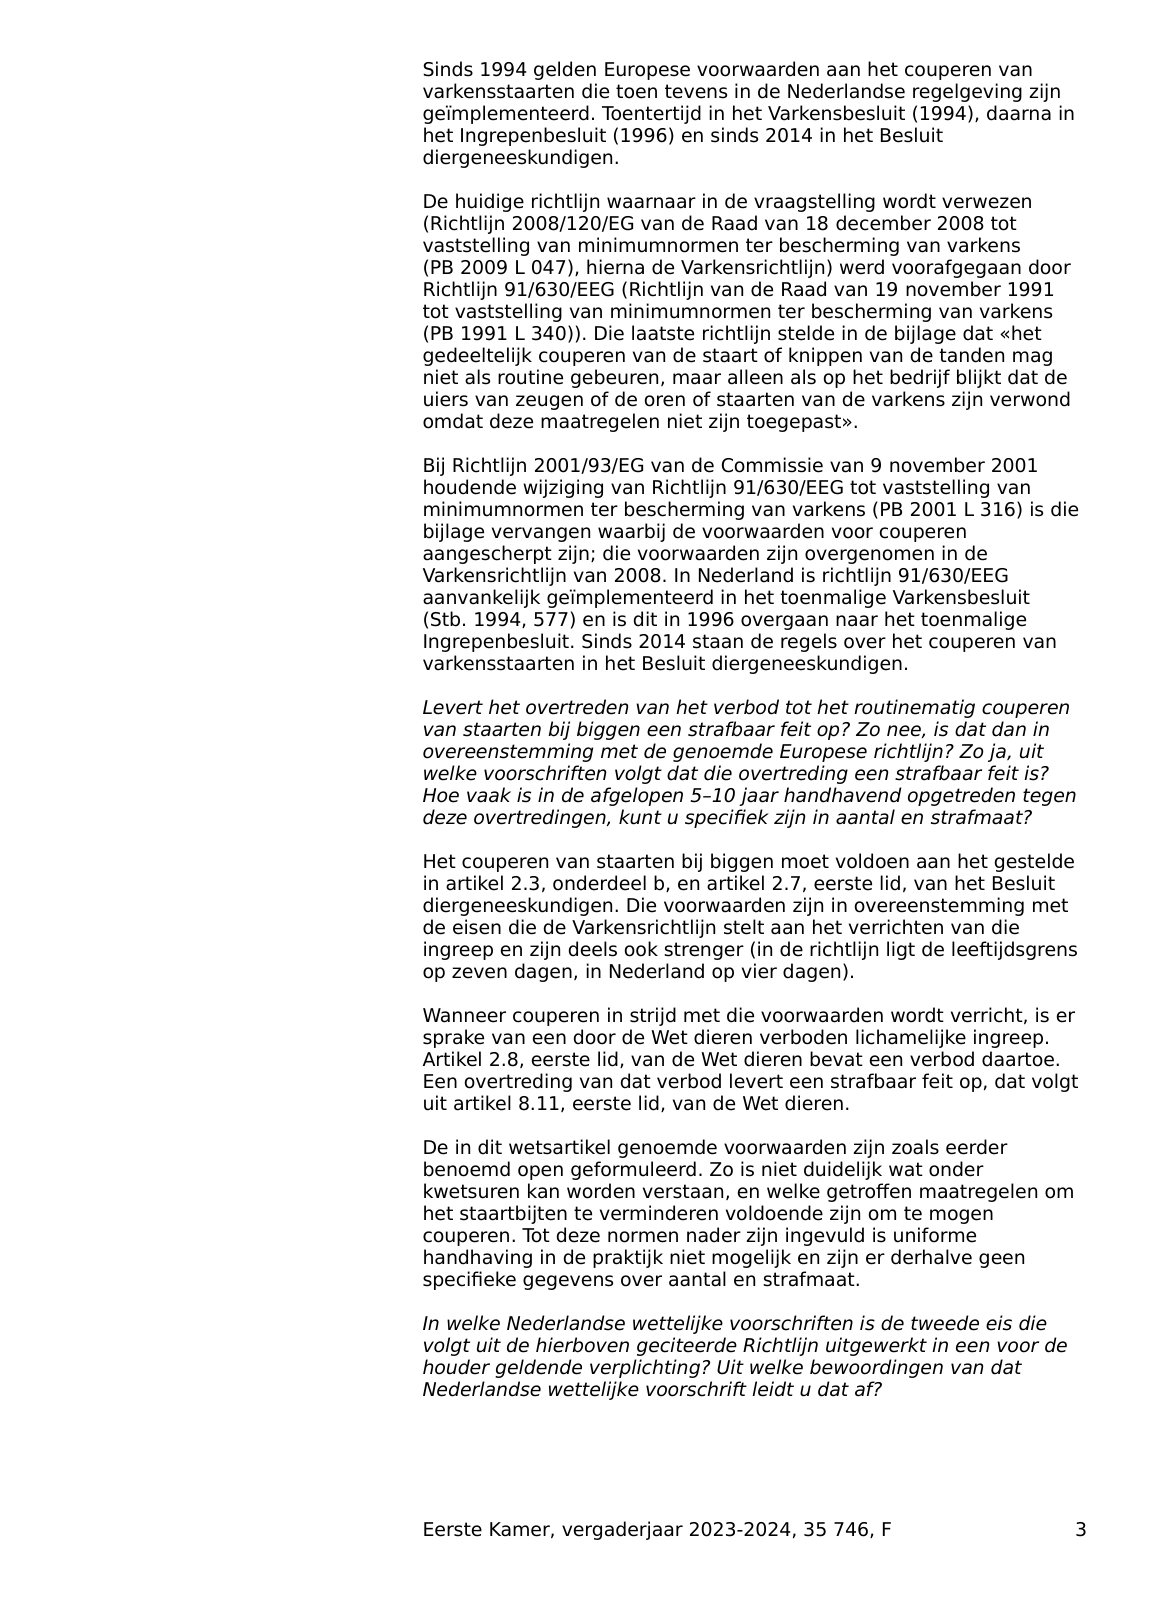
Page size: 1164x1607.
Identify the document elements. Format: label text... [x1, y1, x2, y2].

text Levert het overtreden van het verbod tot het routinematig couperen van staarten bij biggen een strafbaar feit op? Zo nee, is dat dan in overeenstemming met de genoemde Europese richtlijn? Zo ja, uit welke voorschriften volgt dat die overtreding een strafbaar feit is? Hoe vaak is in de afgelopen 5–10 jaar handhavend opgetreden tegen deze overtredingen, kunt u specifiek zijn in aantal en strafmaat? [422, 697, 1087, 829]
text De huidige richtlijn waarnaar in de vraagstelling wordt verwezen (Richtlijn 2008/120/EG van de Raad van 18 december 2008 tot vaststelling van minimumnormen ter bescherming van varkens (PB 2009 L 047), hierna de Varkensrichtlijn) werd voorafgegaan door Richtlijn 91/630/EEG (Richtlijn van de Raad van 19 november 1991 tot vaststelling van minimumnormen ter bescherming van varkens (PB 1991 L 340)). Die laatste richtlijn stelde in de bijlage dat «het gedeeltelijk couperen van de staart of knippen van de tanden mag niet als routine gebeuren, maar alleen als op het bedrijf blijkt dat de uiers van zeugen of de oren of staarten van de varkens zijn verwond omdat deze maatregelen niet zijn toegepast». [422, 191, 1087, 433]
text In welke Nederlandse wettelijke voorschriften is de tweede eis die volgt uit de hierboven geciteerde Richtlijn uitgewerkt in een voor de houder geldende verplichting? Uit welke bewoordingen van dat Nederlandse wettelijke voorschrift leidt u dat af? [422, 1313, 1087, 1401]
text Sinds 1994 gelden Europese voorwaarden aan het couperen van varkensstaarten die toen tevens in de Nederlandse regelgeving zijn geïmplementeerd. Toentertijd in het Varkensbesluit (1994), daarna in het Ingrepenbesluit (1996) en sinds 2014 in het Besluit diergeneeskundigen. [422, 59, 1087, 169]
text Wanneer couperen in strijd met die voorwaarden wordt verricht, is er sprake van een door de Wet dieren verboden lichamelijke ingreep. Artikel 2.8, eerste lid, van de Wet dieren bevat een verbod daartoe. Een overtreding van dat verbod levert een strafbaar feit op, dat volgt uit artikel 8.11, eerste lid, van de Wet dieren. [422, 1005, 1087, 1115]
text Bij Richtlijn 2001/93/EG van de Commissie van 9 november 2001 houdende wijziging van Richtlijn 91/630/EEG tot vaststelling van minimumnormen ter bescherming van varkens (PB 2001 L 316) is die bijlage vervangen waarbij de voorwaarden voor couperen aangescherpt zijn; die voorwaarden zijn overgenomen in de Varkensrichtlijn van 2008. In Nederland is richtlijn 91/630/EEG aanvankelijk geïmplementeerd in het toenmalige Varkensbesluit (Stb. 1994, 577) en is dit in 1996 overgaan naar het toenmalige Ingrepenbesluit. Sinds 2014 staan de regels over het couperen van varkensstaarten in het Besluit diergeneeskundigen. [422, 455, 1087, 675]
text Het couperen van staarten bij biggen moet voldoen aan het gestelde in artikel 2.3, onderdeel b, en artikel 2.7, eerste lid, van het Besluit diergeneeskundigen. Die voorwaarden zijn in overeenstemming met de eisen die de Varkensrichtlijn stelt aan het verrichten van die ingreep en zijn deels ook strenger (in de richtlijn ligt de leeftijdsgrens op zeven dagen, in Nederland op vier dagen). [422, 851, 1087, 983]
text De in dit wetsartikel genoemde voorwaarden zijn zoals eerder benoemd open geformuleerd. Zo is niet duidelijk wat onder kwetsuren kan worden verstaan, en welke getroffen maatregelen om het staartbijten te verminderen voldoende zijn om te mogen couperen. Tot deze normen nader zijn ingevuld is uniforme handhaving in de praktijk niet mogelijk en zijn er derhalve geen specifieke gegevens over aantal en strafmaat. [422, 1137, 1087, 1291]
